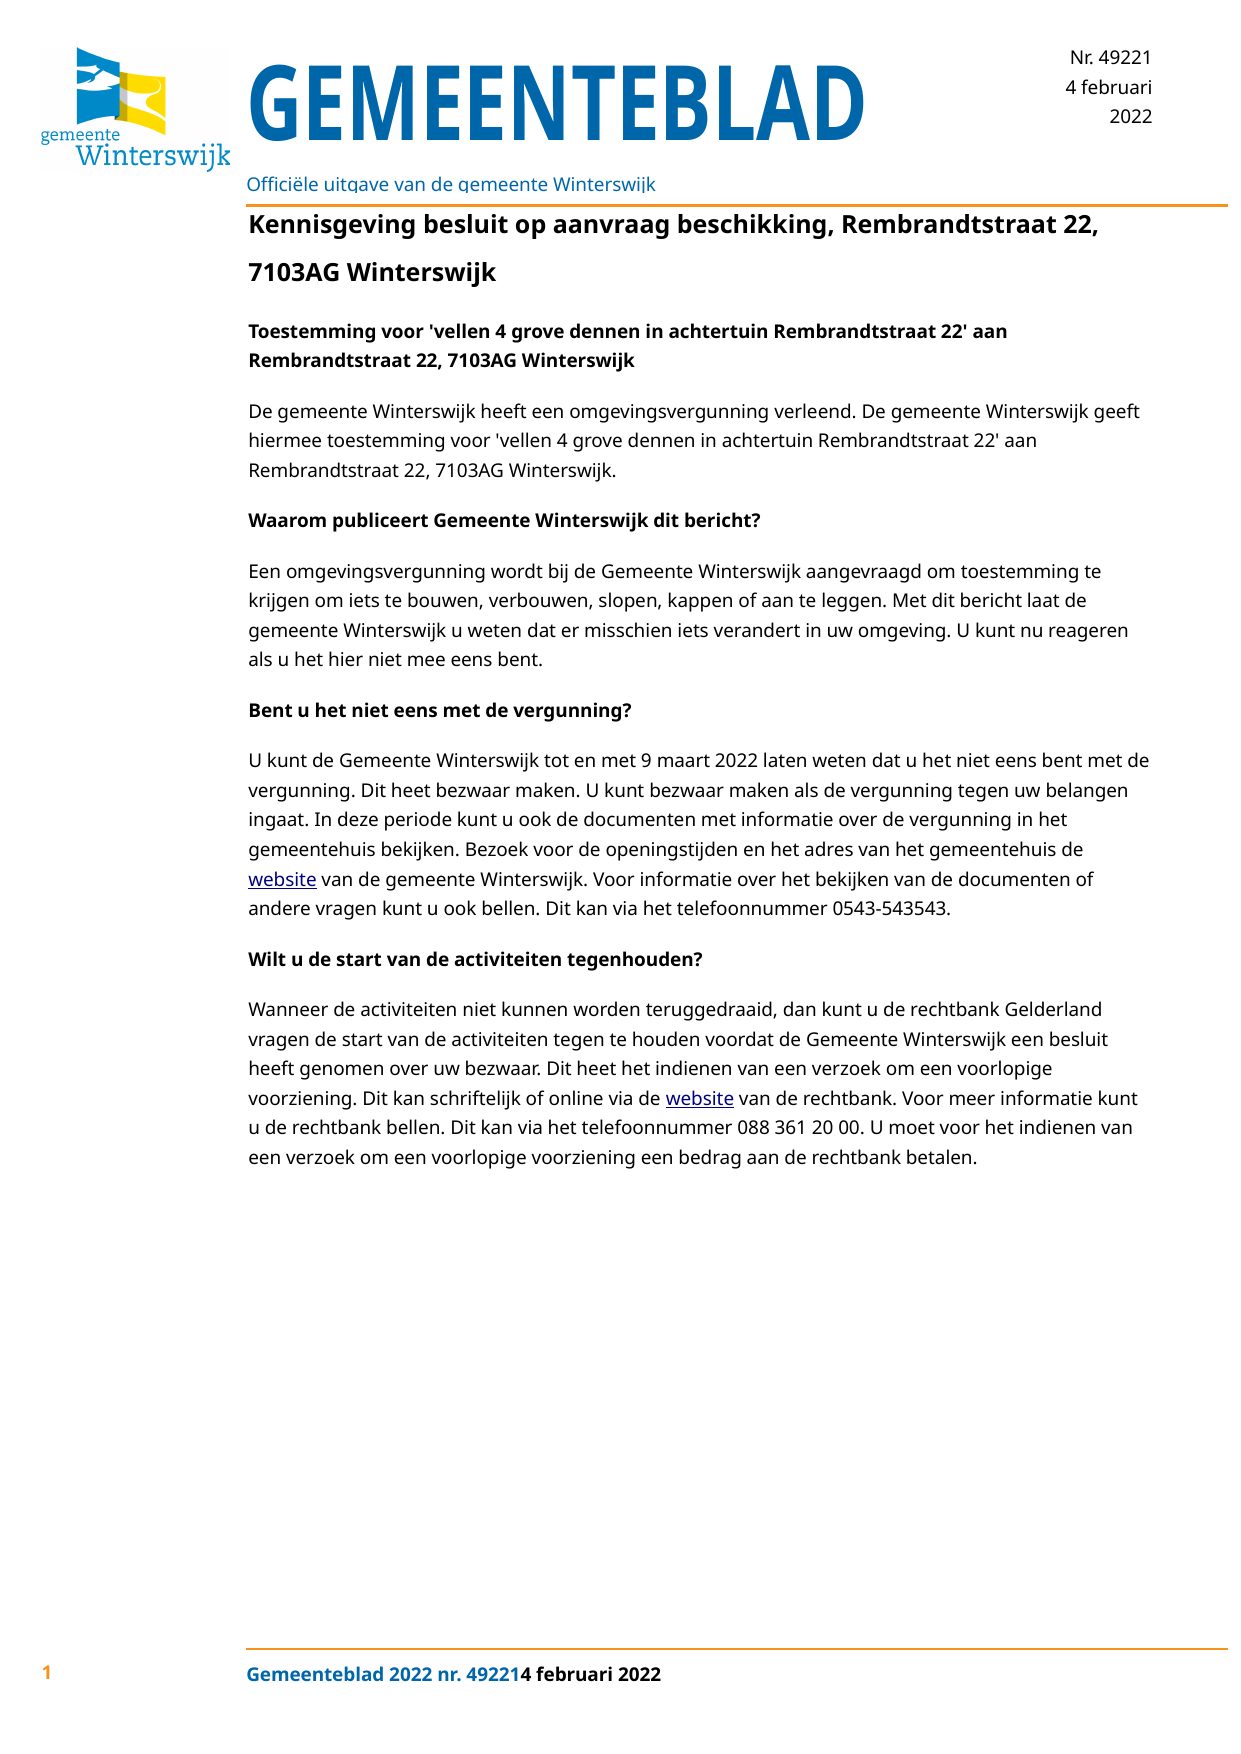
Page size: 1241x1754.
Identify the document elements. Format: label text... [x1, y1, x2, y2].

picture [225, 153, 231, 162]
text Wilt u de start van de activiteiten tegenhouden? [248, 946, 1152, 972]
text Toestemming voor 'vellen 4 grove dennen in achtertuin Rembrandtstraat 22' aan Rembrandtstraat 22, 7103AG Winterswijk [248, 318, 1152, 373]
text Waarom publiceert Gemeente Winterswijk dit bericht? [248, 507, 1152, 533]
text Wanneer de activiteiten niet kunnen worden teruggedraaid, dan kunt u de rechtbank Gelderland vragen de start van de activiteiten tegen te houden voordat de Gemeente Winterswijk een besluit heeft genomen over uw bezwaar. Dit heet het indienen van een verzoek om een voorlopige voorziening. Dit kan schriftelijk of online via de website van de rechtbank. Voor meer informatie kunt u de rechtbank bellen. Dit kan via het telefoonnummer 088 361 20 00. U moet voor het indienen van een verzoek om een voorlopige voorziening een bedrag aan de rechtbank betalen. [248, 996, 1152, 1170]
text U kunt de Gemeente Winterswijk tot en met 9 maart 2022 laten weten dat u het niet eens bent met de vergunning. Dit heet bezwaar maken. U kunt bezwaar maken als de vergunning tegen uw belangen ingaat. In deze periode kunt u ook de documenten met informatie over de vergunning in het gemeentehuis bekijken. Bezoek voor de openingstijden en het adres van het gemeentehuis de website van de gemeente Winterswijk. Voor informatie over het bekijken van de documenten of andere vragen kunt u ook bellen. Dit kan via het telefoonnummer 0543-543543. [248, 747, 1152, 921]
text De gemeente Winterswijk heeft een omgevingsvergunning verleend. De gemeente Winterswijk geeft hiermee toestemming voor 'vellen 4 grove dennen in achtertuin Rembrandtstraat 22' aan Rembrandtstraat 22, 7103AG Winterswijk. [248, 398, 1152, 483]
text Kennisgeving besluit op aanvraag beschikking, Rembrandtstraat 22, 7103AG Winterswijk [248, 207, 1152, 288]
picture [41, 47, 231, 172]
text Een omgevingsvergunning wordt bij de Gemeente Winterswijk aangevraagd om toestemming te krijgen om iets te bouwen, verbouwen, slopen, kappen of aan te leggen. Met dit bericht laat de gemeente Winterswijk u weten dat er misschien iets verandert in uw omgeving. U kunt nu reageren als u het hier niet mee eens bent. [248, 558, 1152, 672]
text Bent u het niet eens met de vergunning? [248, 697, 1152, 723]
